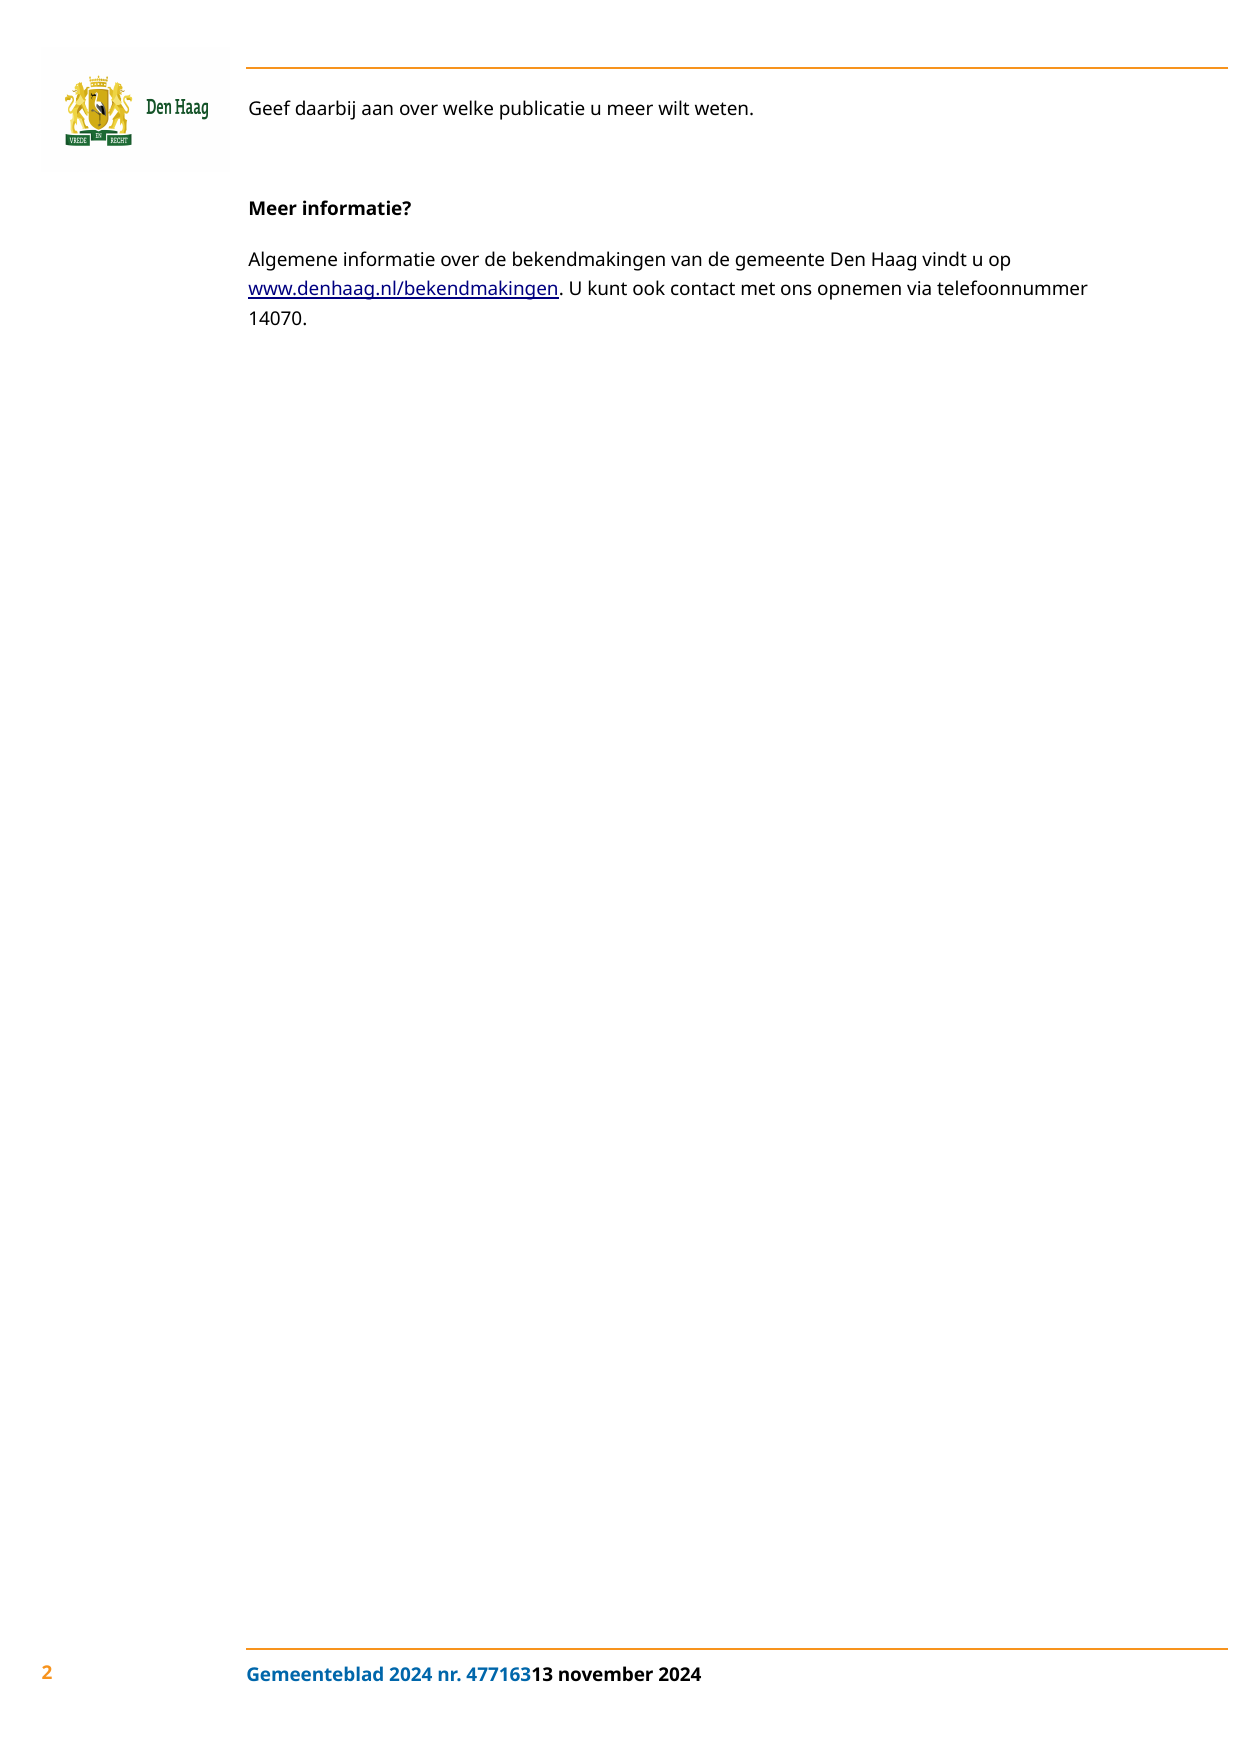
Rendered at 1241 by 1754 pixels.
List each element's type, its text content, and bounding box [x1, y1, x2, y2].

text Algemene informatie over de bekendmakingen van de gemeente Den Haag vindt u op www.denhaag.nl/bekendmakingen. U kunt ook contact met ons opnemen via telefoonnummer 14070. [248, 246, 1152, 331]
text Meer informatie? [248, 196, 1152, 221]
picture [41, 47, 231, 172]
text Geef daarbij aan over welke publicatie u meer wilt weten. [248, 95, 1152, 121]
